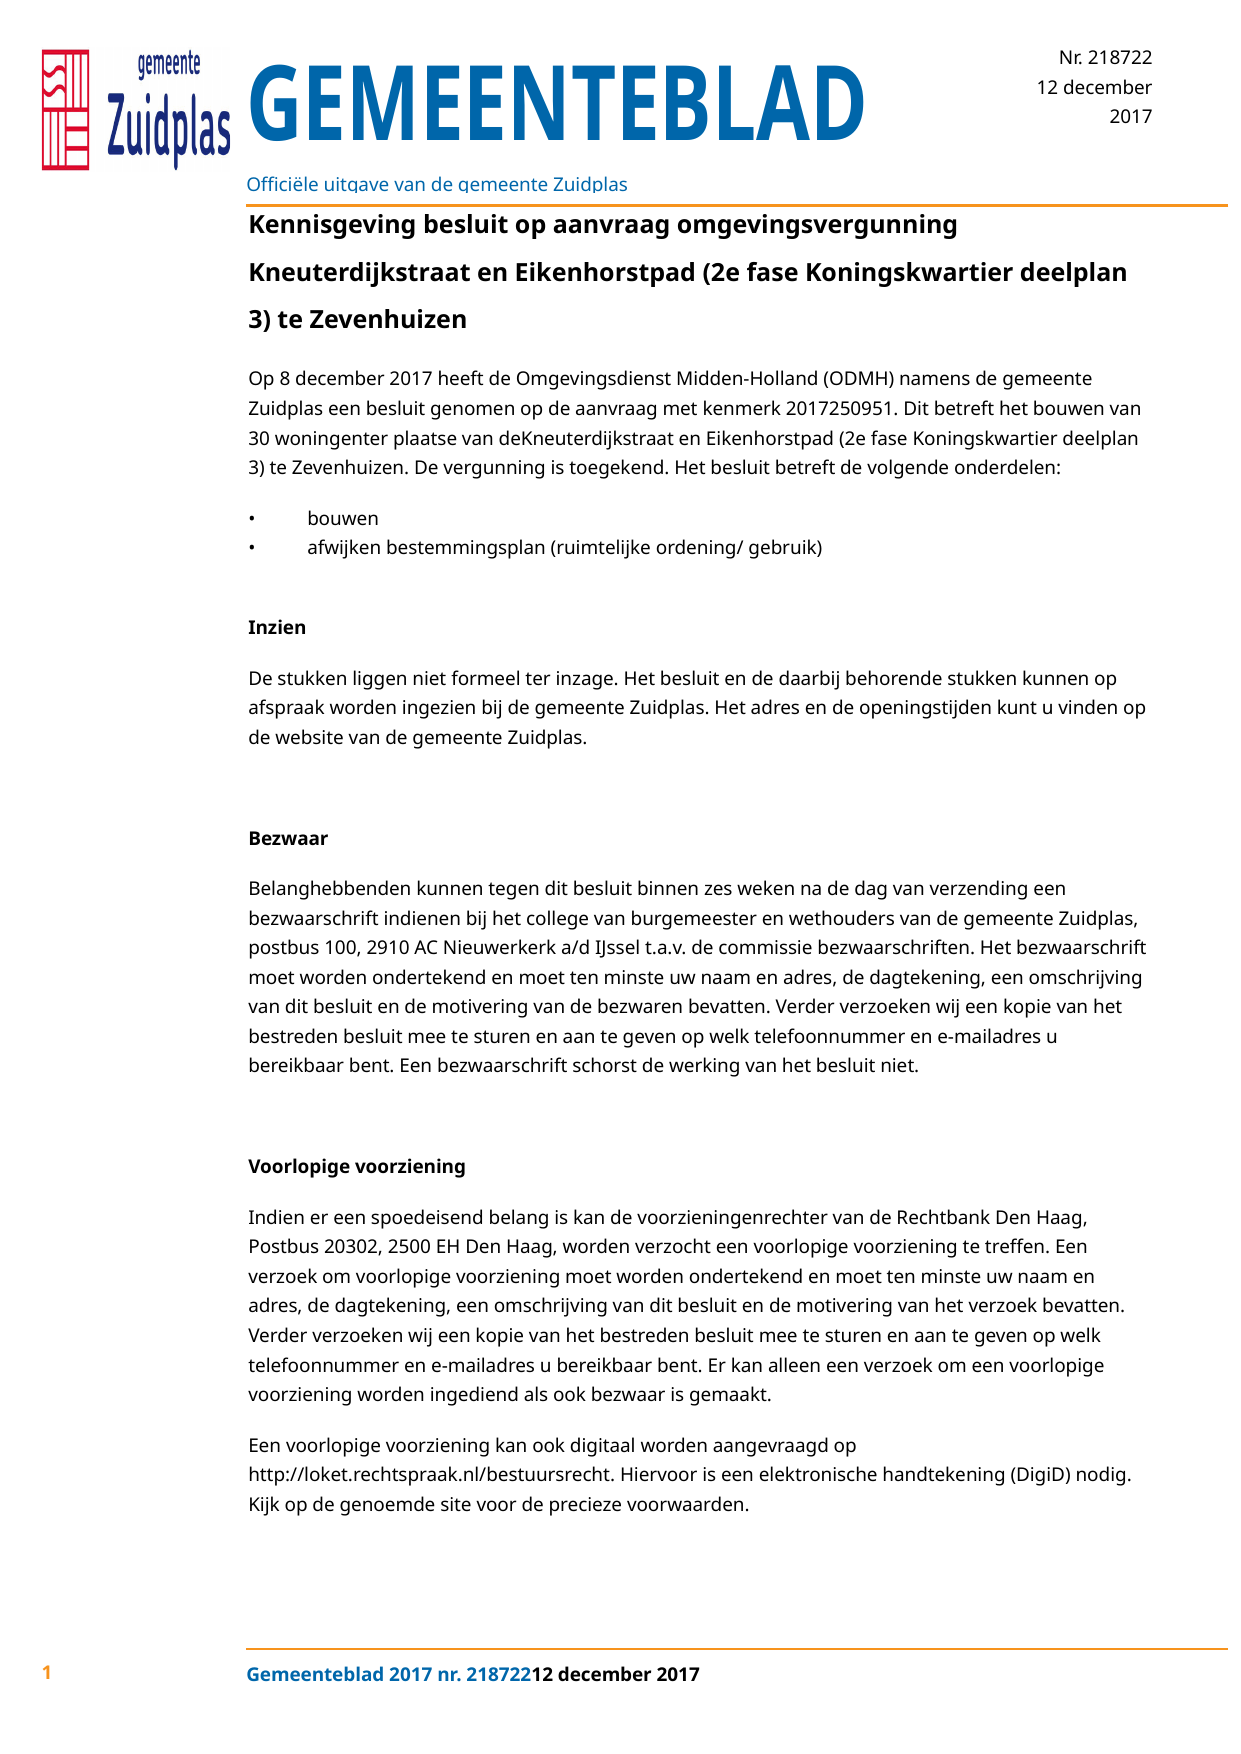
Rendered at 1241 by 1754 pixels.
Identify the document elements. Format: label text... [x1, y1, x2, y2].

picture [41, 47, 231, 172]
text Belanghebbenden kunnen tegen dit besluit binnen zes weken na de dag van verzending een bezwaarschrift indienen bij het college van burgemeester en wethouders van de gemeente Zuidplas, postbus 100, 2910 AC Nieuwerkerk a/d IJssel t.a.v. de commissie bezwaarschriften. Het bezwaarschrift moet worden ondertekend en moet ten minste uw naam en adres, de dagtekening, een omschrijving van dit besluit en de motivering van de bezwaren bevatten. Verder verzoeken wij een kopie van het bestreden besluit mee te sturen en aan te geven op welk telefoonnummer en e-mailadres u bereikbaar bent. Een bezwaarschrift schorst de werking van het besluit niet. [248, 875, 1152, 1078]
text Kennisgeving besluit op aanvraag omgevingsvergunning Kneuterdijkstraat en Eikenhorstpad (2e fase Koningskwartier deelplan 3) te Zevenhuizen [248, 207, 1152, 336]
text De stukken liggen niet formeel ter inzage. Het besluit en de daarbij behorende stukken kunnen op afspraak worden ingezien bij de gemeente Zuidplas. Het adres en de openingstijden kunt u vinden op de website van de gemeente Zuidplas. [248, 665, 1152, 749]
text Voorlopige voorziening [248, 1153, 1152, 1179]
text Inzien [248, 614, 1152, 640]
text Op 8 december 2017 heeft de Omgevingsdienst Midden-Holland (ODMH) namens de gemeente Zuidplas een besluit genomen op de aanvraag met kenmerk 2017250951. Dit betreft het bouwen van 30 woningenter plaatse van deKneuterdijkstraat en Eikenhorstpad (2e fase Koningskwartier deelplan 3) te Zevenhuizen. De vergunning is toegekend. Het besluit betreft de volgende onderdelen: [248, 366, 1152, 480]
list bouwen [248, 505, 1152, 530]
text Een voorlopige voorziening kan ook digitaal worden aangevraagd op http://loket.rechtspraak.nl/bestuursrecht. Hiervoor is een elektronische handtekening (DigiD) nodig. Kijk op de genoemde site voor de precieze voorwaarden. [248, 1432, 1152, 1517]
list afwijken bestemmingsplan (ruimtelijke ordening/ gebruik) [248, 534, 1152, 560]
text Bezwaar [248, 825, 1152, 850]
text Indien er een spoedeisend belang is kan de voorzieningenrechter van de Rechtbank Den Haag, Postbus 20302, 2500 EH Den Haag, worden verzocht een voorlopige voorziening te treffen. Een verzoek om voorlopige voorziening moet worden ondertekend en moet ten minste uw naam en adres, de dagtekening, een omschrijving van dit besluit en de motivering van het verzoek bevatten. Verder verzoeken wij een kopie van het bestreden besluit mee te sturen en aan te geven op welk telefoonnummer en e-mailadres u bereikbaar bent. Er kan alleen een verzoek om een voorlopige voorziening worden ingediend als ook bezwaar is gemaakt. [248, 1204, 1152, 1407]
